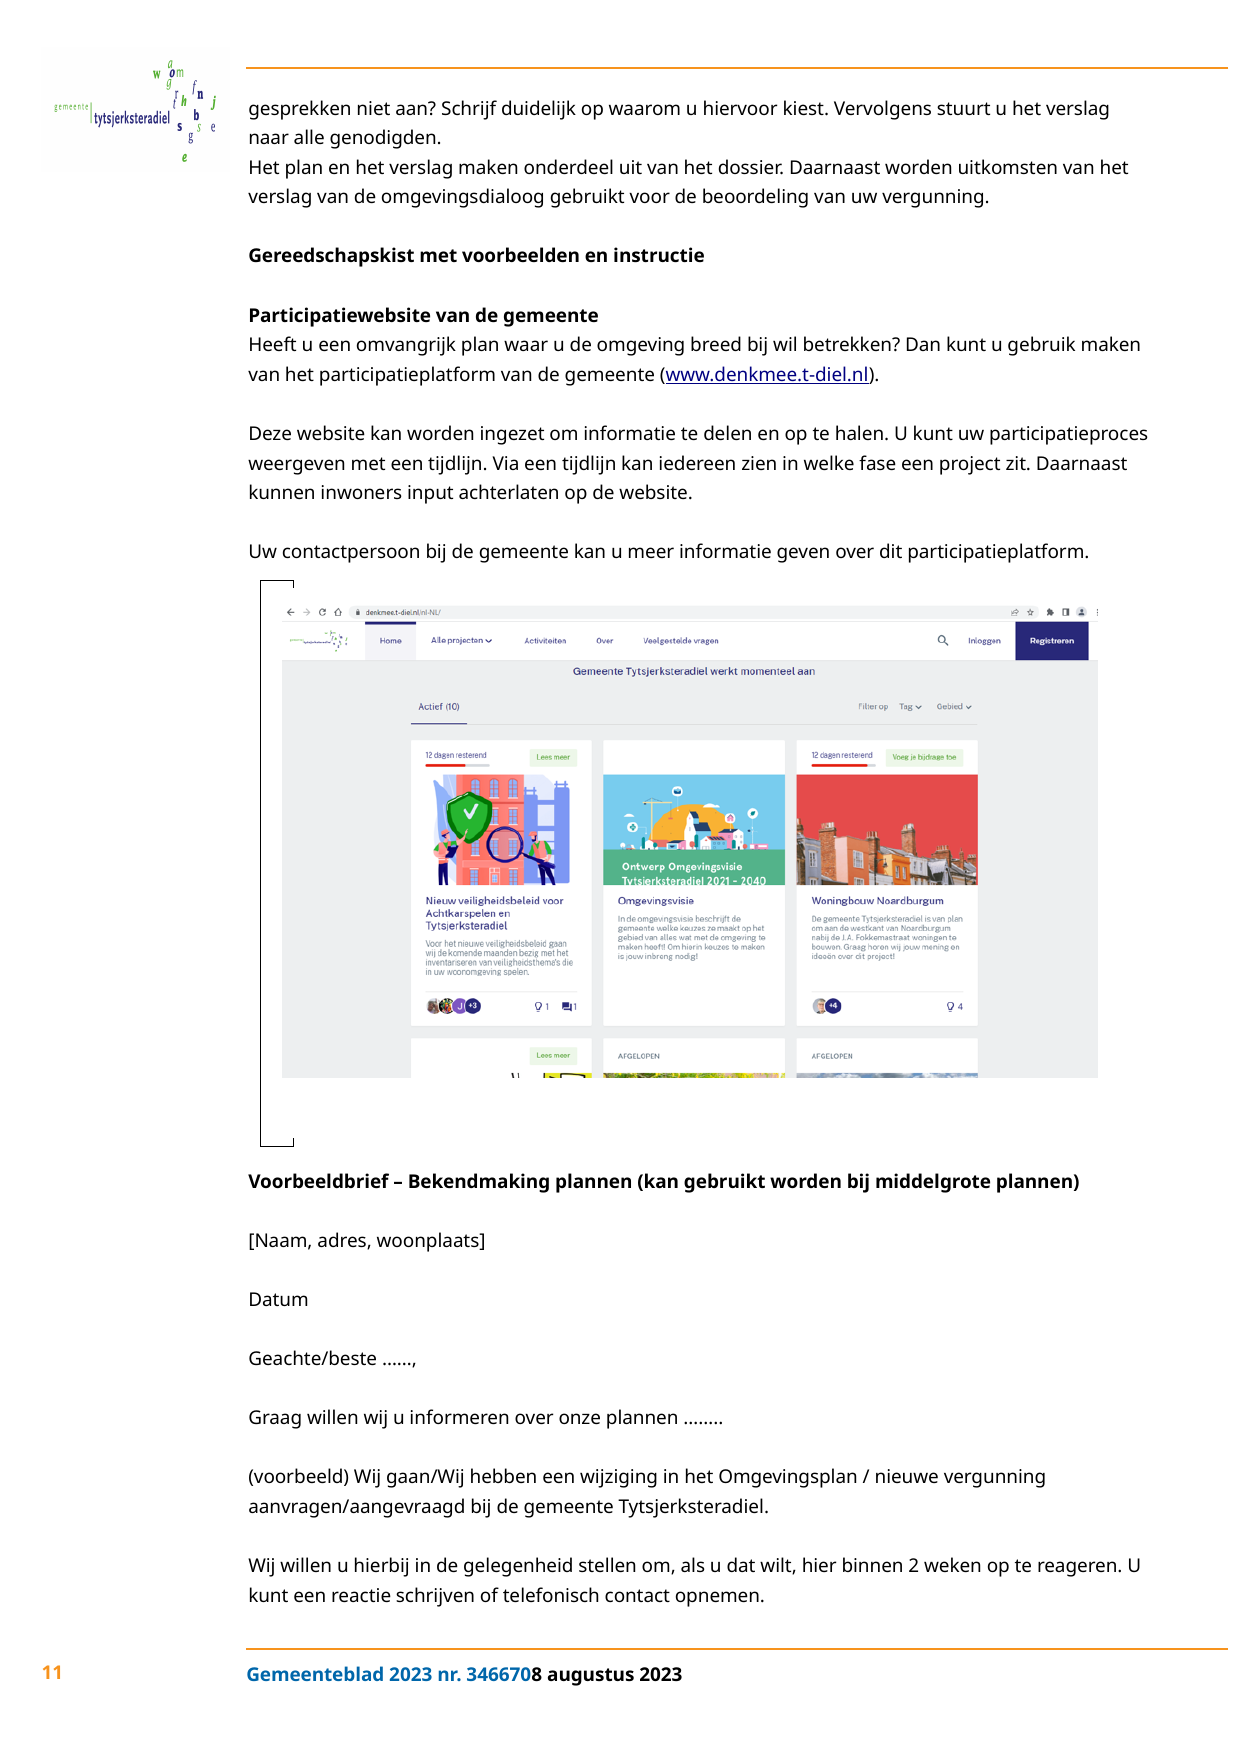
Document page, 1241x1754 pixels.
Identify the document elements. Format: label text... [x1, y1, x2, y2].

text Heeft u een omvangrijk plan waar u de omgeving breed bij wil betrekken? Dan kunt u gebruik maken van het participatieplatform van de gemeente (www.denkmee.t-diel.nl). [248, 331, 1152, 387]
text [Naam, adres, woonplaats] [248, 1227, 1152, 1253]
text Datum [248, 1286, 1152, 1312]
picture [268, 588, 1173, 1138]
text (voorbeeld) Wij gaan/Wij hebben een wijziging in het Omgevingsplan / nieuwe vergunning aanvragen/aangevraagd bij de gemeente Tytsjerksteradiel. [248, 1464, 1152, 1519]
text Deze website kan worden ingezet om informatie te delen en op te halen. U kunt uw participatieproces weergeven met een tijdlijn. Via een tijdlijn kan iedereen zien in welke fase een project zit. Daarnaast kunnen inwoners input achterlaten op de website. [248, 420, 1152, 505]
text gesprekken niet aan? Schrijf duidelijk op waarom u hiervoor kiest. Vervolgens stuurt u het verslag naar alle genodigden. [248, 95, 1152, 150]
text Het plan en het verslag maken onderdeel uit van het dossier. Daarnaast worden uitkomsten van het verslag van de omgevingsdialoog gebruikt voor de beoordeling van uw vergunning. [248, 154, 1152, 209]
text Gereedschapskist met voorbeelden en instructie [248, 243, 1152, 268]
text Geachte/beste ……, [248, 1345, 1152, 1371]
text Voorbeeldbrief – Bekendmaking plannen (kan gebruikt worden bij middelgrote plannen) [248, 1168, 1152, 1194]
text Wij willen u hierbij in de gelegenheid stellen om, als u dat wilt, hier binnen 2 weken op te reageren. U kunt een reactie schrijven of telefonisch contact opnemen. [248, 1552, 1152, 1608]
text Uw contactpersoon bij de gemeente kan u meer informatie geven over dit participatieplatform. [248, 538, 1152, 564]
picture [41, 47, 231, 172]
text Participatiewebsite van de gemeente [248, 302, 1152, 328]
text Graag willen wij u informeren over onze plannen …….. [248, 1404, 1152, 1430]
